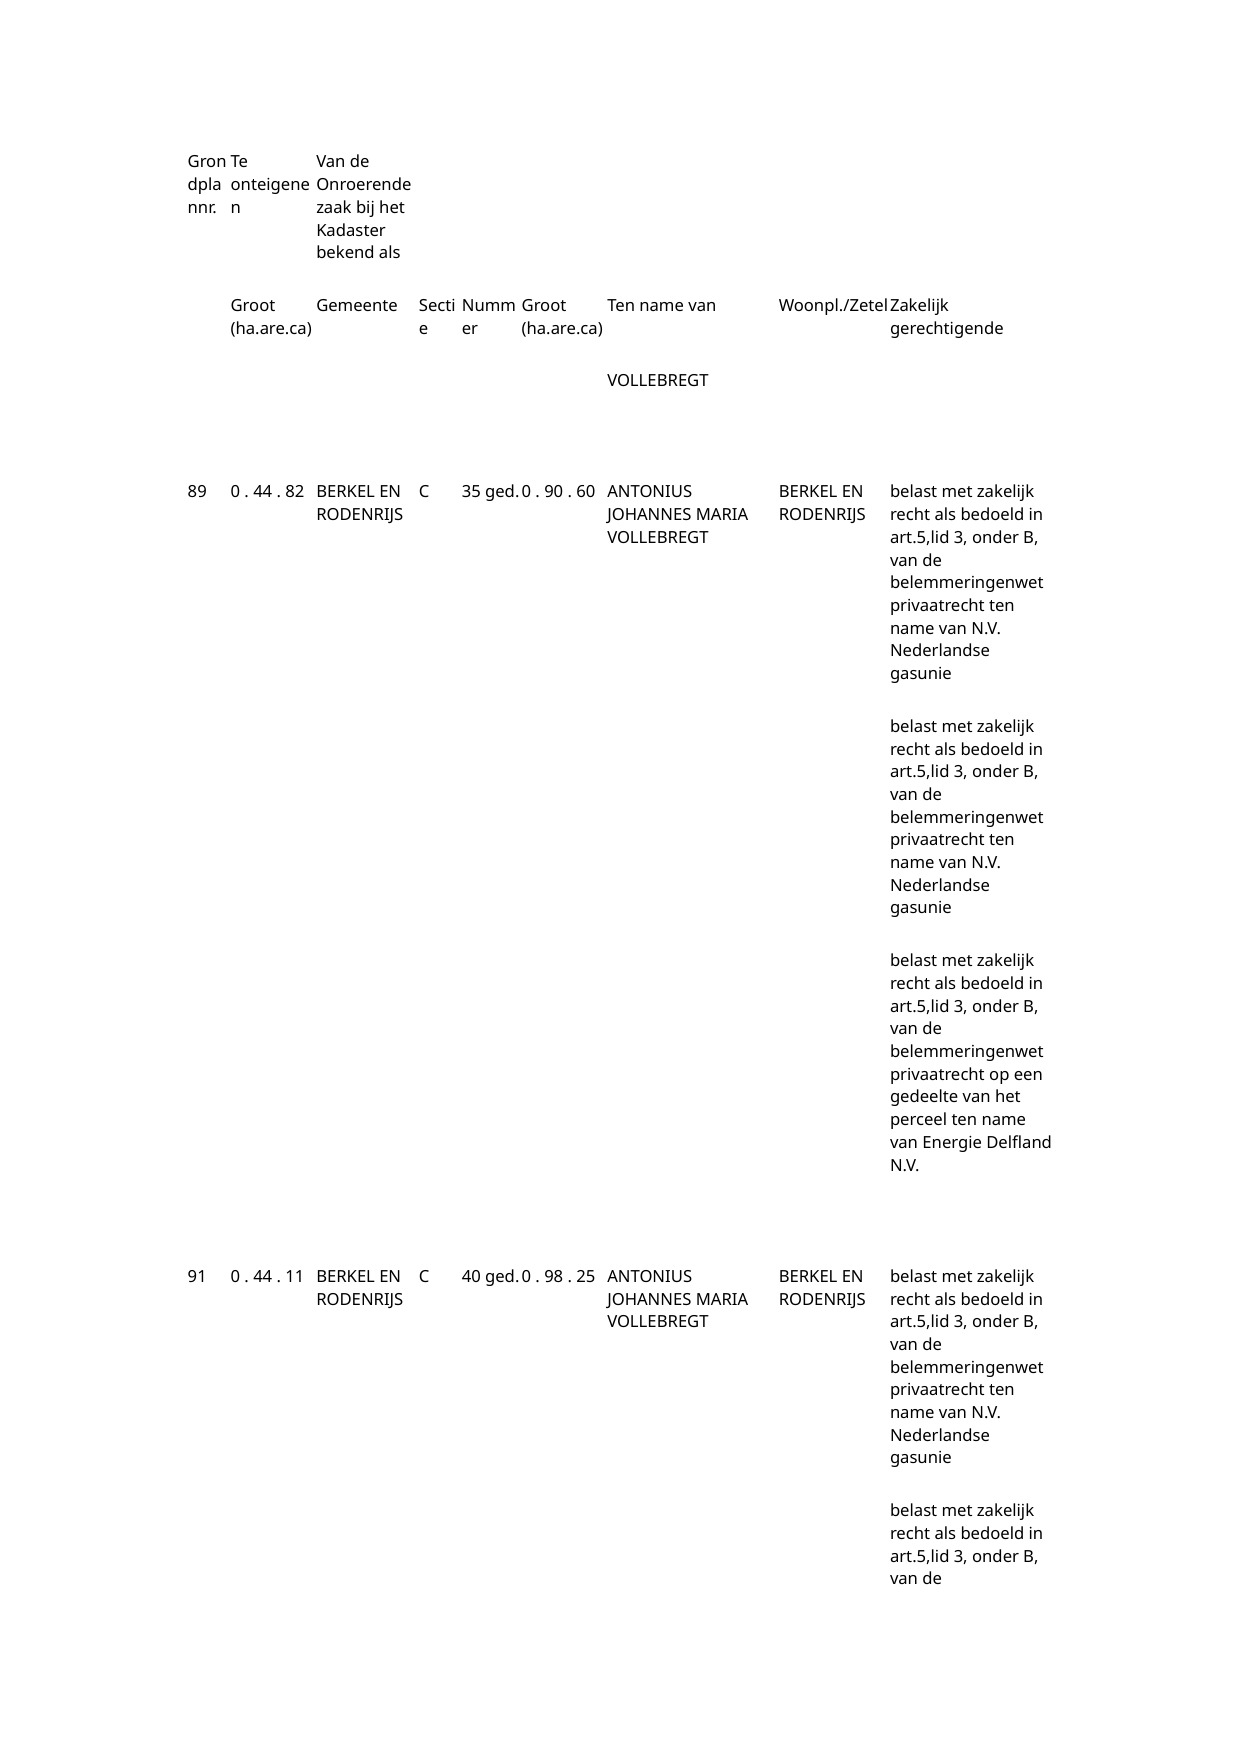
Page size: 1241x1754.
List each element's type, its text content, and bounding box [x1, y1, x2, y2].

table_cell [890, 369, 1053, 422]
table_cell Sectie [419, 294, 462, 369]
table_cell [521, 422, 607, 480]
table_cell 0 . 44 . 11 [230, 1264, 316, 1589]
table_header [419, 150, 462, 293]
table_cell C [419, 1264, 462, 1589]
table_cell VOLLEBREGT [607, 369, 778, 422]
table_header [607, 150, 778, 293]
table_cell Zakelijk gerechtigende [890, 294, 1053, 369]
table_cell Ten name van [607, 294, 778, 369]
table_cell [607, 1206, 778, 1264]
table_cell Gemeente [316, 294, 419, 369]
table_cell [188, 422, 230, 480]
table_cell Groot (ha.are.ca) [230, 294, 316, 369]
table_cell [419, 422, 462, 480]
table_header [779, 150, 890, 293]
table_cell Groot (ha.are.ca) [521, 294, 607, 369]
table_cell BERKEL EN RODENRIJS [779, 1264, 890, 1589]
table_cell [419, 1206, 462, 1264]
table_header Van de Onroerende zaak bij het Kadaster bekend als [316, 150, 419, 293]
table_cell [316, 422, 419, 480]
table_cell C [419, 480, 462, 1206]
table_cell BERKEL EN RODENRIJS [316, 1264, 419, 1589]
table_cell Nummer [462, 294, 521, 369]
table_cell [316, 369, 419, 422]
table_header [521, 150, 607, 293]
table_cell 35 ged. [462, 480, 521, 1206]
table_cell [230, 422, 316, 480]
table_cell [316, 1206, 419, 1264]
table_cell [419, 369, 462, 422]
table_header [890, 150, 1053, 293]
table_cell 89 [188, 480, 230, 1206]
table_cell [779, 422, 890, 480]
table_cell BERKEL EN RODENRIJS [316, 480, 419, 1206]
table_cell [230, 369, 316, 422]
table_cell [188, 369, 230, 422]
table_cell ANTONIUS JOHANNES MARIA VOLLEBREGT [607, 1264, 778, 1589]
table_cell [890, 1206, 1053, 1264]
table_cell 0 . 44 . 82 [230, 480, 316, 1206]
table_cell ANTONIUS JOHANNES MARIA VOLLEBREGT [607, 480, 778, 1206]
table_cell belast met zakelijk recht als bedoeld in art.5,lid 3, onder B, van de belemmeringenwet privaatrecht ten name van N.V. Nederlandse gasunie belast met zakelijk recht als bedoeld in art.5,lid 3, onder B, van de [890, 1264, 1053, 1589]
table_cell 91 [188, 1264, 230, 1589]
table_cell 0 . 90 . 60 [521, 480, 607, 1206]
table_header [462, 150, 521, 293]
table_header Grondplannr. [188, 150, 230, 369]
table_cell 0 . 98 . 25 [521, 1264, 607, 1589]
table_cell [188, 1206, 230, 1264]
table_cell 40 ged. [462, 1264, 521, 1589]
table_cell [462, 422, 521, 480]
table_cell [607, 422, 778, 480]
table_cell [462, 369, 521, 422]
table_cell Woonpl./Zetel [779, 294, 890, 369]
table_cell [521, 369, 607, 422]
table_cell [890, 422, 1053, 480]
table_cell belast met zakelijk recht als bedoeld in art.5,lid 3, onder B, van de belemmeringenwet privaatrecht ten name van N.V. Nederlandse gasunie belast met zakelijk recht als bedoeld in art.5,lid 3, onder B, van de belemmeringenwet privaatrecht ten name van N.V. Nederlandse gasunie belast met zakelijk recht als bedoeld in art.5,lid 3, onder B, van de belemmeringenwet privaatrecht op een gedeelte van het perceel ten name van Energie Delfland N.V. [890, 480, 1053, 1206]
table_cell [779, 1206, 890, 1264]
table_header Te onteigenen [230, 150, 316, 293]
table_cell [779, 369, 890, 422]
table_cell [230, 1206, 316, 1264]
table_cell [521, 1206, 607, 1264]
table_cell [462, 1206, 521, 1264]
table_cell BERKEL EN RODENRIJS [779, 480, 890, 1206]
